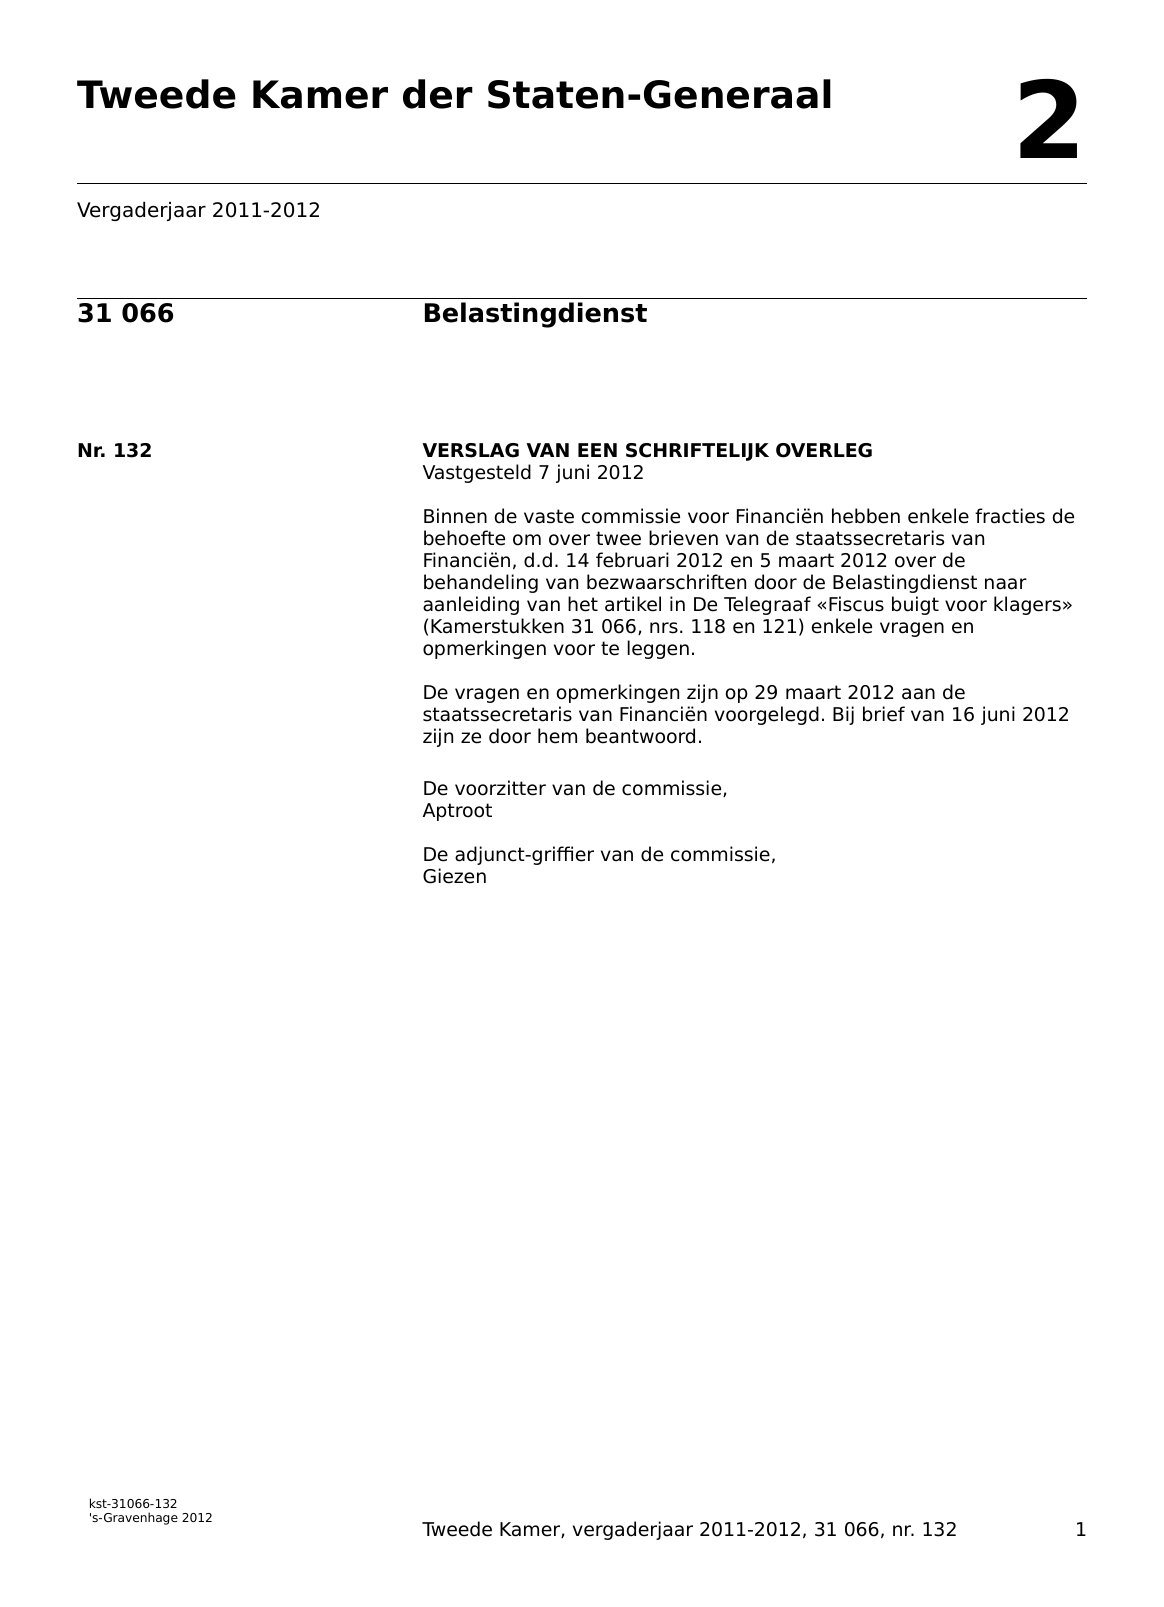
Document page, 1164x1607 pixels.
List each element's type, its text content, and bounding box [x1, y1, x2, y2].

subtitle Nr. 132 VERSLAG VAN EEN SCHRIFTELIJK OVERLEG [77, 440, 1087, 462]
text De adjunct-griffier van de commissie, Giezen [422, 844, 1087, 888]
text 's-Gravenhage 2012 [88, 1511, 323, 1525]
text Binnen de vaste commissie voor Financiën hebben enkele fracties de behoefte om over twee brieven van de staatssecretaris van Financiën, d.d. 14 februari 2012 en 5 maart 2012 over de behandeling van bezwaarschriften door de Belastingdienst naar aanleiding van het artikel in De Telegraaf «Fiscus buigt voor klagers» (Kamerstukken 31 066, nrs. 118 en 121) enkele vragen en opmerkingen voor te leggen. [422, 506, 1087, 660]
text Vastgesteld 7 juni 2012 [422, 462, 1087, 484]
table_header Tweede Kamer der Staten-Generaal [77, 59, 886, 183]
subtitle 31 066 Belastingdienst [77, 299, 1087, 329]
table_header 2 [886, 59, 1087, 183]
table_cell Vergaderjaar 2011-2012 [77, 184, 1087, 298]
text De voorzitter van de commissie, Aptroot [422, 778, 1087, 822]
text De vragen en opmerkingen zijn op 29 maart 2012 aan de staatssecretaris van Financiën voorgelegd. Bij brief van 16 juni 2012 zijn ze door hem beantwoord. [422, 682, 1087, 748]
text kst-31066-132 [88, 1497, 323, 1511]
